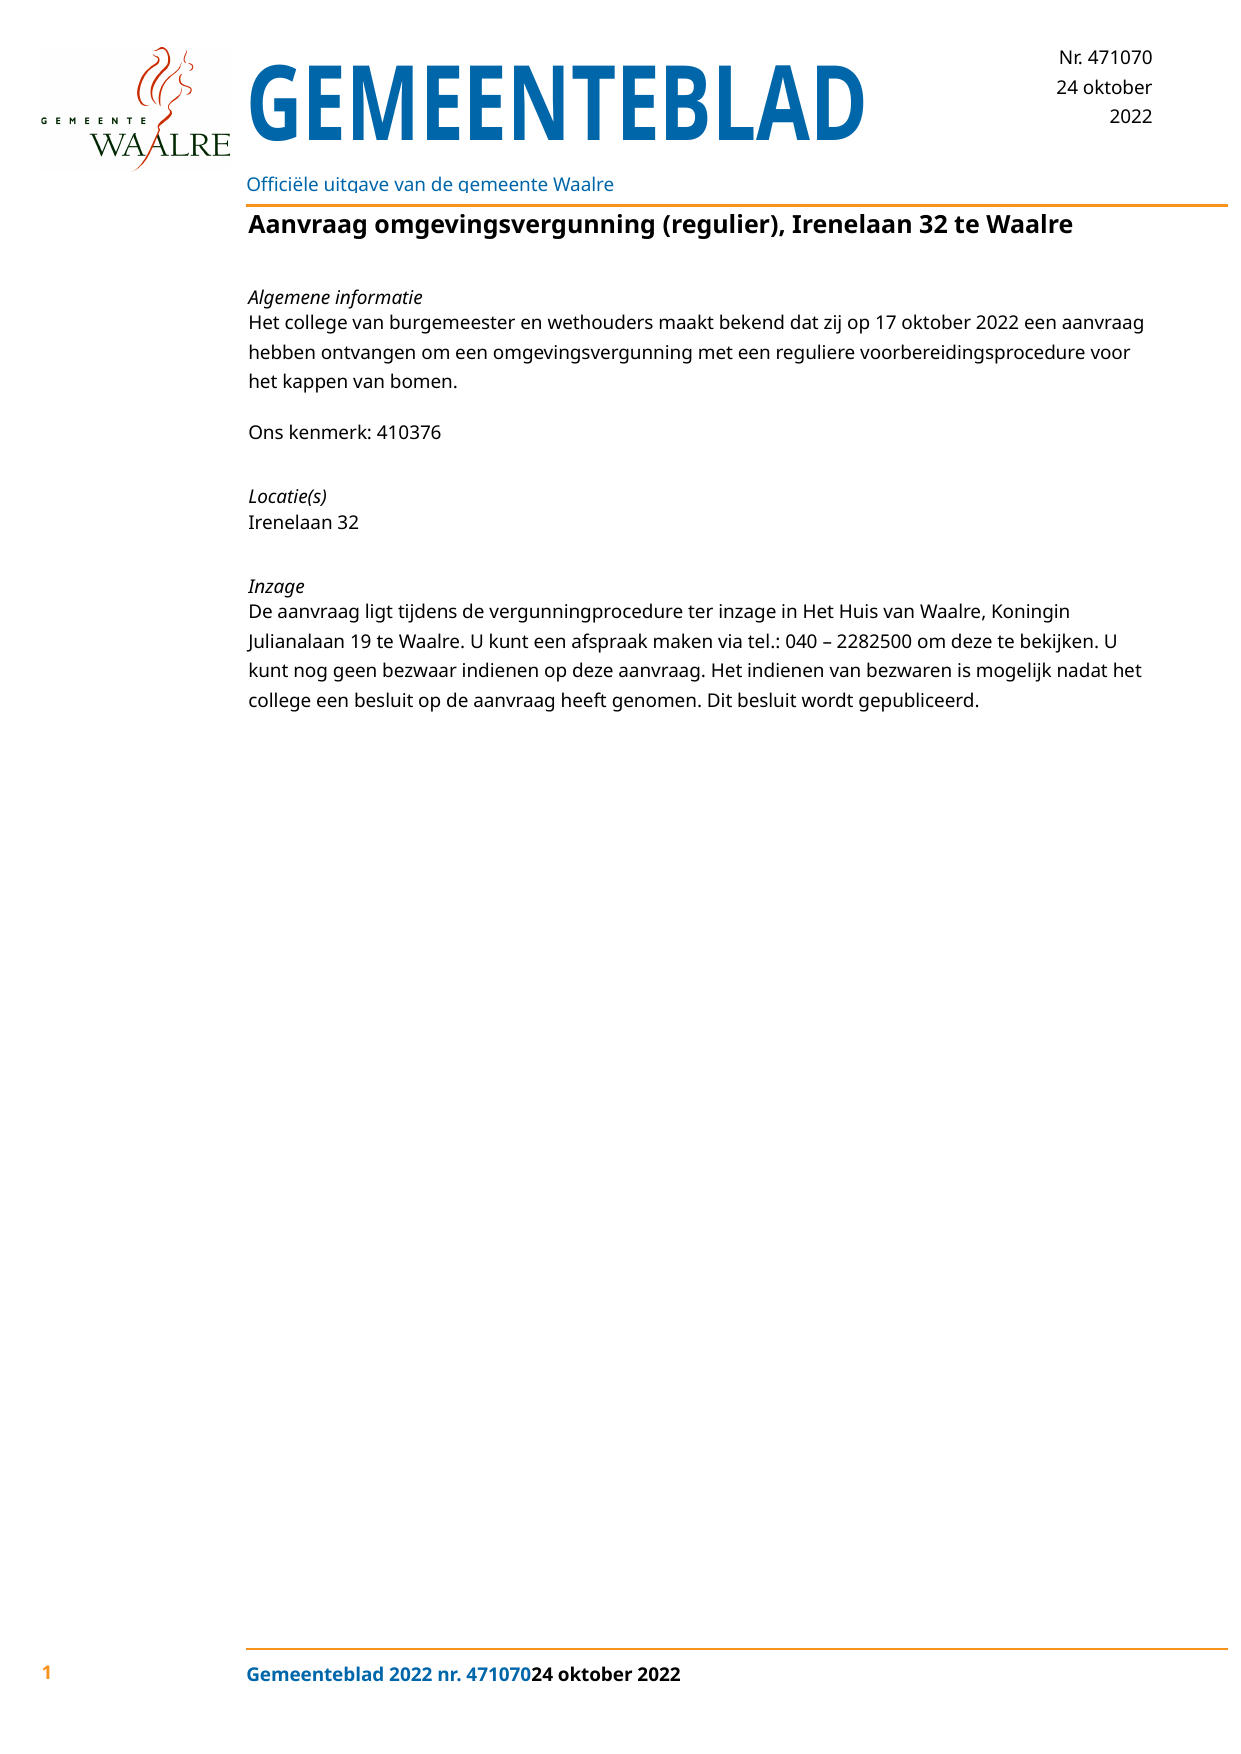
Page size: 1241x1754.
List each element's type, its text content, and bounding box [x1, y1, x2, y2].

text Irenelaan 32 [248, 509, 1152, 534]
picture [41, 47, 231, 172]
text Ons kenmerk: 410376 [248, 419, 1152, 445]
text De aanvraag ligt tijdens de vergunningprocedure ter inzage in Het Huis van Waalre, Koningin Julianalaan 19 te Waalre. U kunt een afspraak maken via tel.: 040 – 2282500 om deze te bekijken. U kunt nog geen bezwaar indienen op deze aanvraag. Het indienen van bezwaren is mogelijk nadat het college een besluit op de aanvraag heeft genomen. Dit besluit wordt gepubliceerd. [248, 598, 1152, 713]
text Het college van burgemeester en wethouders maakt bekend dat zij op 17 oktober 2022 een aanvraag hebben ontvangen om een omgevingsvergunning met een reguliere voorbereidingsprocedure voor het kappen van bomen. [248, 309, 1152, 394]
text Locatie(s) [248, 483, 1152, 509]
text Inzage [248, 573, 1152, 598]
text Aanvraag omgevingsvergunning (regulier), Irenelaan 32 te Waalre [248, 207, 1152, 241]
text Algemene informatie [248, 284, 1152, 309]
